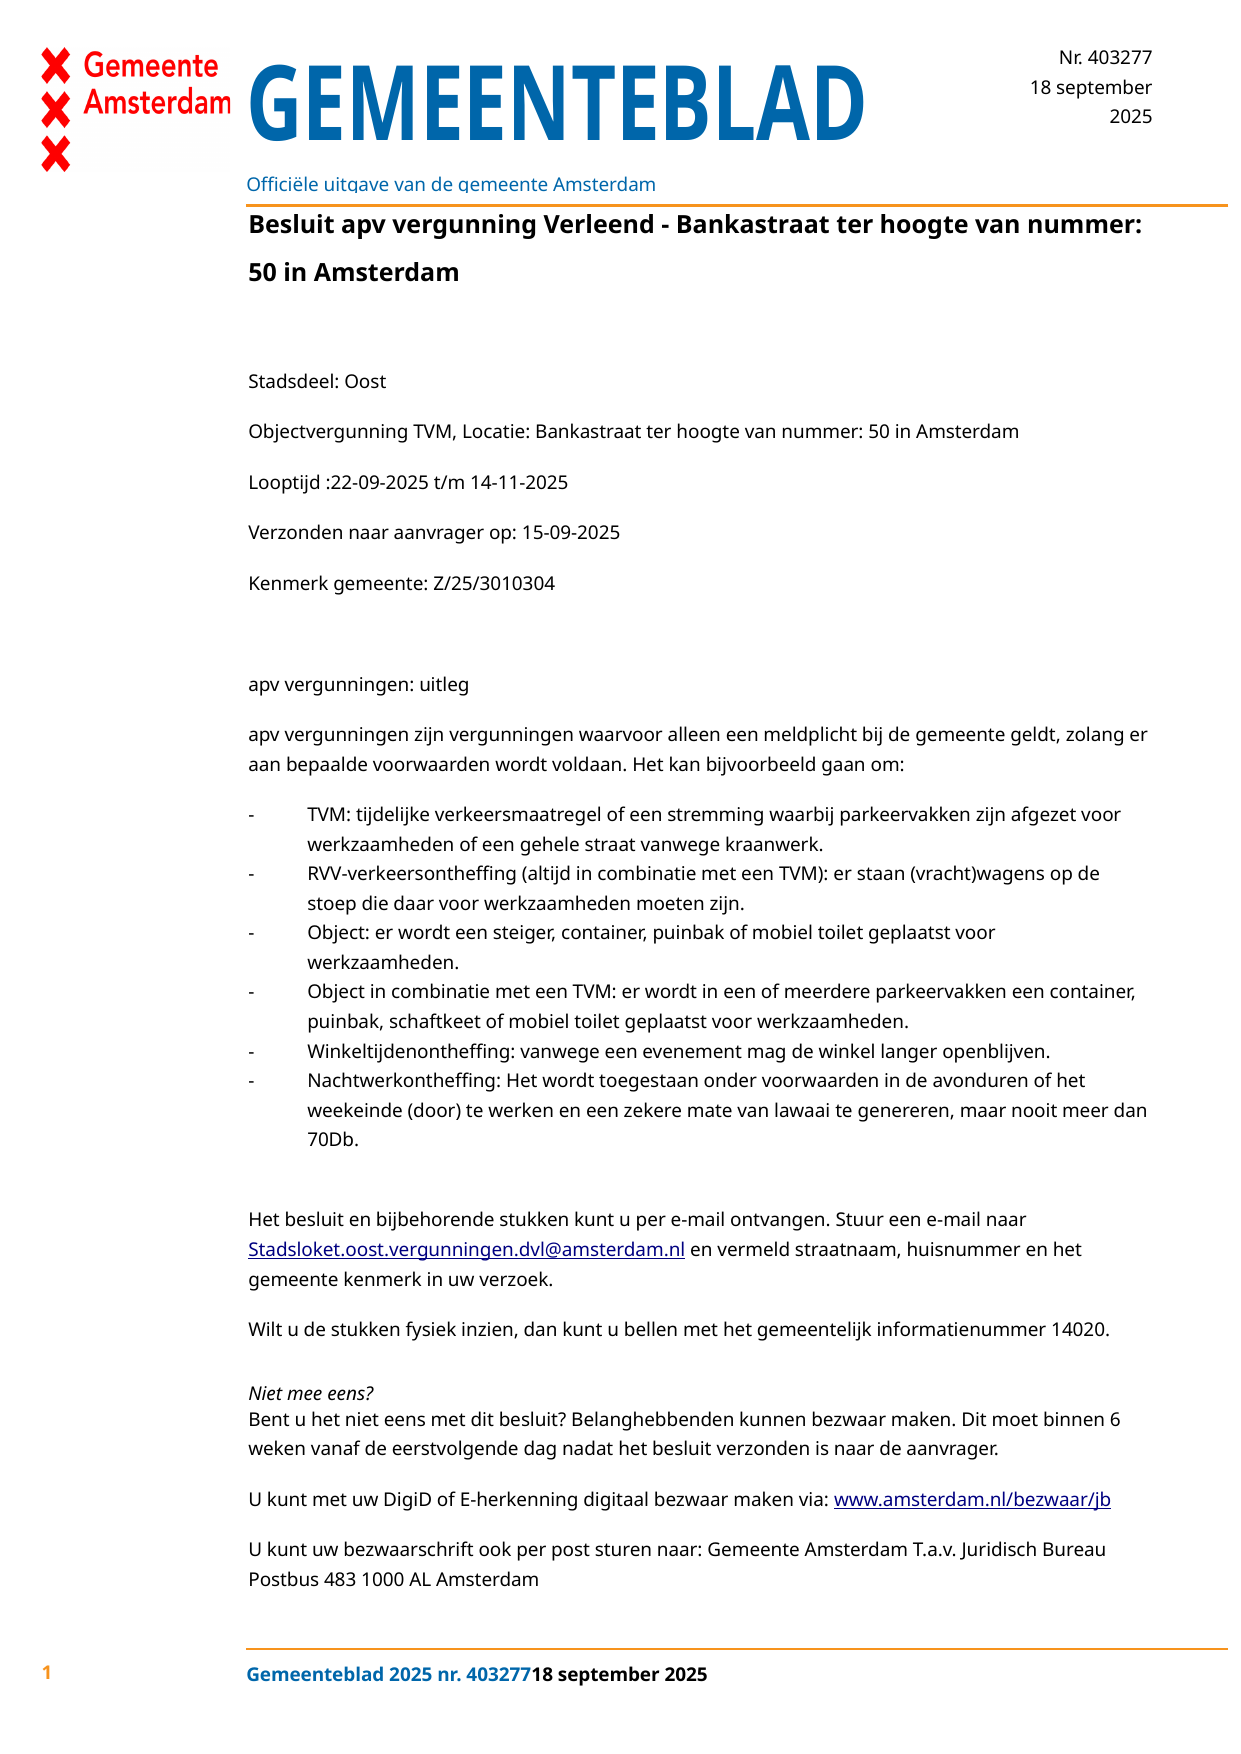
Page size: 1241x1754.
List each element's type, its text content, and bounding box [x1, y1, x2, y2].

list TVM: tijdelijke verkeersmaatregel of een stremming waarbij parkeervakken zijn afgezet voor werkzaamheden of een gehele straat vanwege kraanwerk. [248, 801, 1152, 857]
text U kunt uw bezwaarschrift ook per post sturen naar: Gemeente Amsterdam T.a.v. Juridisch Bureau Postbus 483 1000 AL Amsterdam [248, 1536, 1152, 1592]
text Stadsdeel: Oost [248, 368, 1152, 394]
text Het besluit en bijbehorende stukken kunt u per e-mail ontvangen. Stuur een e-mail naar Stadsloket.oost.vergunningen.dvl@amsterdam.nl en vermeld straatnaam, huisnummer en het gemeente kenmerk in uw verzoek. [248, 1207, 1152, 1292]
text U kunt met uw DigiD of E-herkenning digitaal bezwaar maken via: www.amsterdam.nl/bezwaar/jb [248, 1486, 1152, 1512]
list Nachtwerkontheffing: Het wordt toegestaan onder voorwaarden in de avonduren of het weekeinde (door) te werken en een zekere mate van lawaai te genereren, maar nooit meer dan 70Db. [248, 1067, 1152, 1152]
list Object: er wordt een steiger, container, puinbak of mobiel toilet geplaatst voor werkzaamheden. [248, 919, 1152, 975]
text Objectvergunning TVM, Locatie: Bankastraat ter hoogte van nummer: 50 in Amsterdam [248, 419, 1152, 444]
text Besluit apv vergunning Verleend - Bankastraat ter hoogte van nummer: 50 in Amsterdam [248, 207, 1152, 288]
text apv vergunningen: uitleg [248, 671, 1152, 697]
picture [41, 47, 231, 172]
text Wilt u de stukken fysiek inzien, dan kunt u bellen met het gemeentelijk informatienummer 14020. [248, 1316, 1152, 1342]
list Winkeltijdenontheffing: vanwege een evenement mag de winkel langer openblijven. [248, 1038, 1152, 1064]
text Kenmerk gemeente: Z/25/3010304 [248, 570, 1152, 596]
text apv vergunningen zijn vergunningen waarvoor alleen een meldplicht bij de gemeente geldt, zolang er aan bepaalde voorwaarden wordt voldaan. Het kan bijvoorbeeld gaan om: [248, 721, 1152, 777]
text Verzonden naar aanvrager op: 15-09-2025 [248, 519, 1152, 545]
list RVV-verkeersontheffing (altijd in combinatie met een TVM): er staan (vracht)wagens op de stoep die daar voor werkzaamheden moeten zijn. [248, 860, 1152, 916]
list Object in combinatie met een TVM: er wordt in een of meerdere parkeervakken een container, puinbak, schaftkeet of mobiel toilet geplaatst voor werkzaamheden. [248, 979, 1152, 1034]
text Niet mee eens? [248, 1380, 1152, 1406]
text Bent u het niet eens met dit besluit? Belanghebbenden kunnen bezwaar maken. Dit moet binnen 6 weken vanaf de eerstvolgende dag nadat het besluit verzonden is naar de aanvrager. [248, 1406, 1152, 1461]
text Looptijd :22-09-2025 t/m 14-11-2025 [248, 469, 1152, 495]
